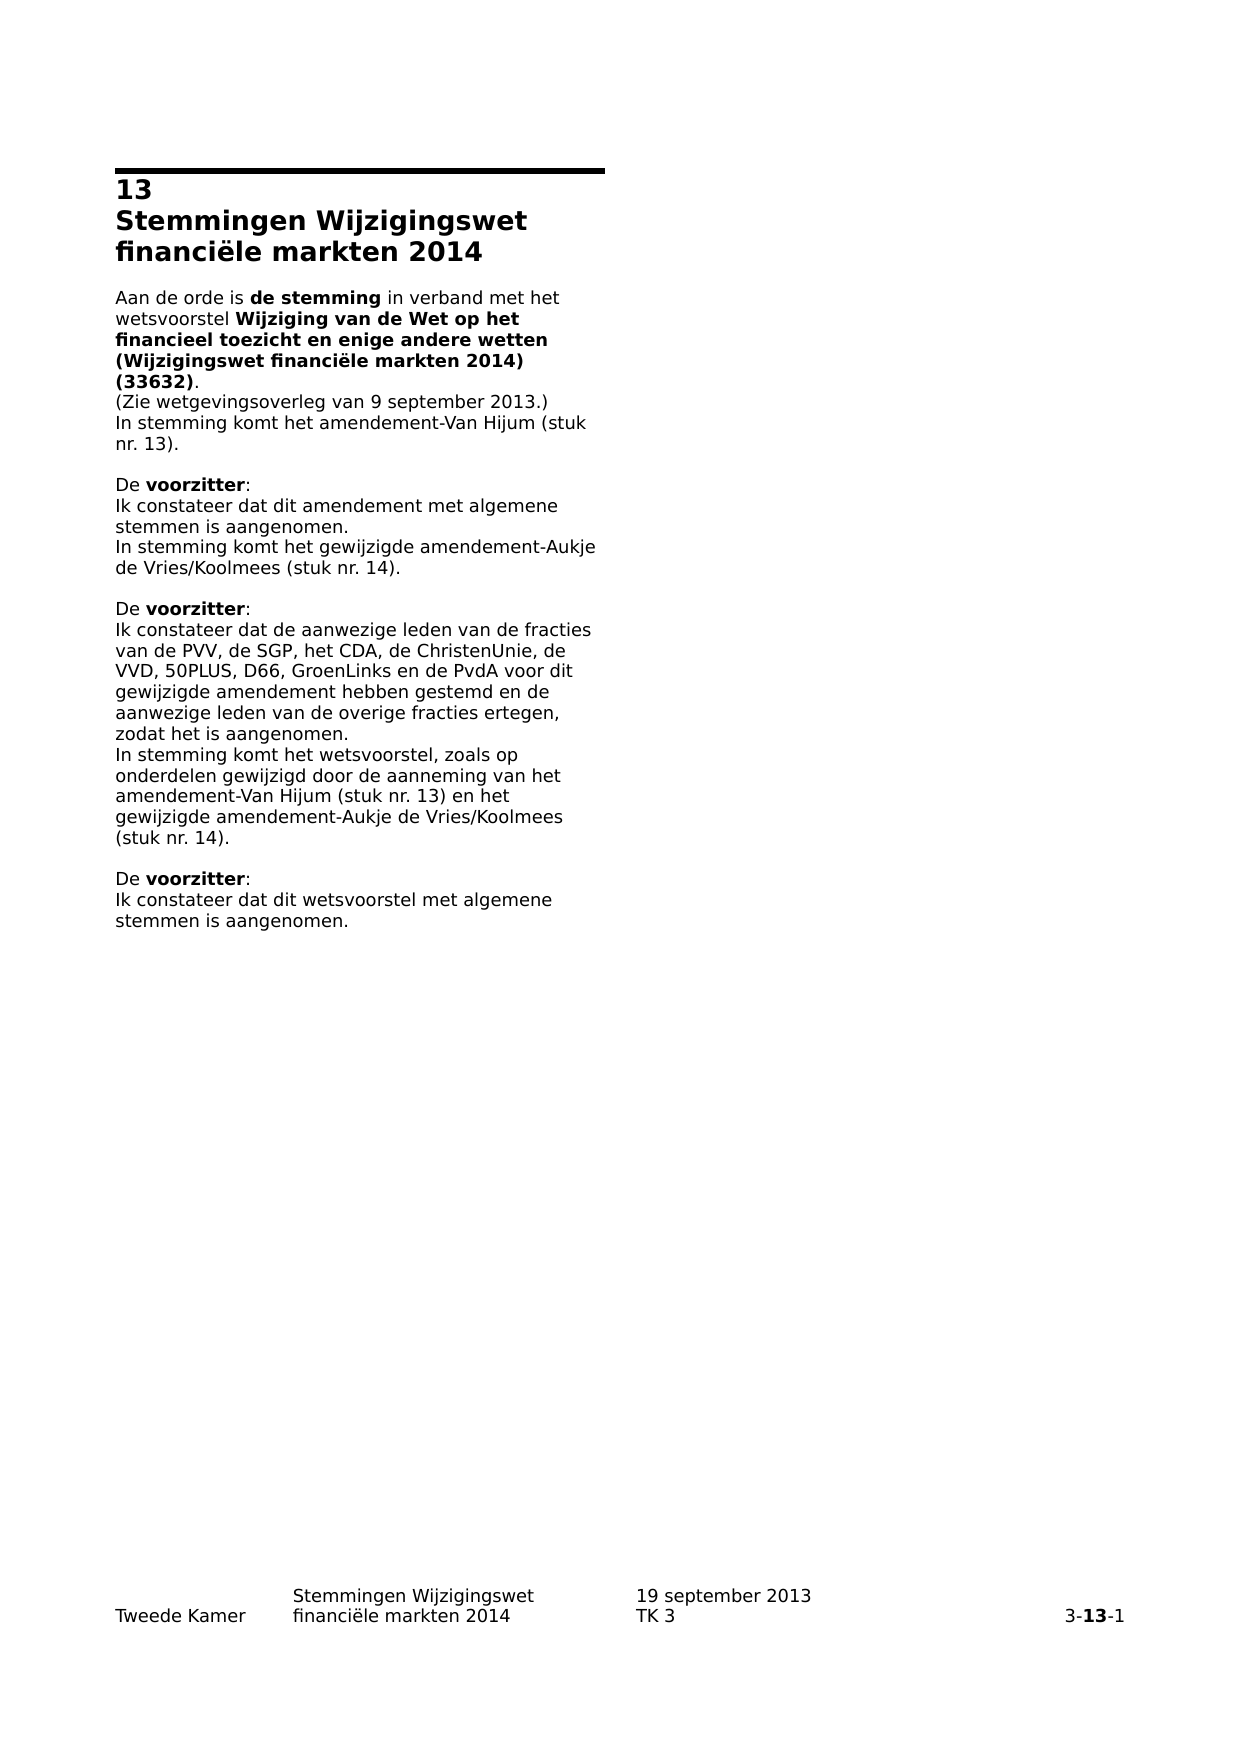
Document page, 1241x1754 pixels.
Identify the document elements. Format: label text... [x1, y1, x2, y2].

text De voorzitter: [115, 869, 605, 889]
text Ik constateer dat de aanwezige leden van de fracties van de PVV, de SGP, het CDA, de ChristenUnie, de VVD, 50PLUS, D66, GroenLinks en de PvdA voor dit gewijzigde amendement hebben gestemd en de aanwezige leden van de overige fracties ertegen, zodat het is aangenomen. [115, 619, 605, 744]
text In stemming komt het amendement-Van Hijum (stuk nr. 13). [115, 413, 605, 455]
text Aan de orde is de stemming in verband met het wetsvoorstel Wijziging van de Wet op het financieel toezicht en enige andere wetten (Wijzigingswet financiële markten 2014) (33632). [115, 288, 605, 392]
text De voorzitter: [115, 475, 605, 496]
text In stemming komt het gewijzigde amendement-Aukje de Vries/Koolmees (stuk nr. 14). [115, 537, 605, 579]
text De voorzitter: [115, 599, 605, 619]
title 13 Stemmingen Wijzigingswet financiële markten 2014 [115, 174, 605, 268]
text Ik constateer dat dit amendement met algemene stemmen is aangenomen. [115, 496, 605, 537]
text (Zie wetgevingsoverleg van 9 september 2013.) [115, 392, 605, 413]
text Ik constateer dat dit wetsvoorstel met algemene stemmen is aangenomen. [115, 889, 605, 931]
text In stemming komt het wetsvoorstel, zoals op onderdelen gewijzigd door de aanneming van het amendement-Van Hijum (stuk nr. 13) en het gewijzigde amendement-Aukje de Vries/Koolmees (stuk nr. 14). [115, 744, 605, 849]
